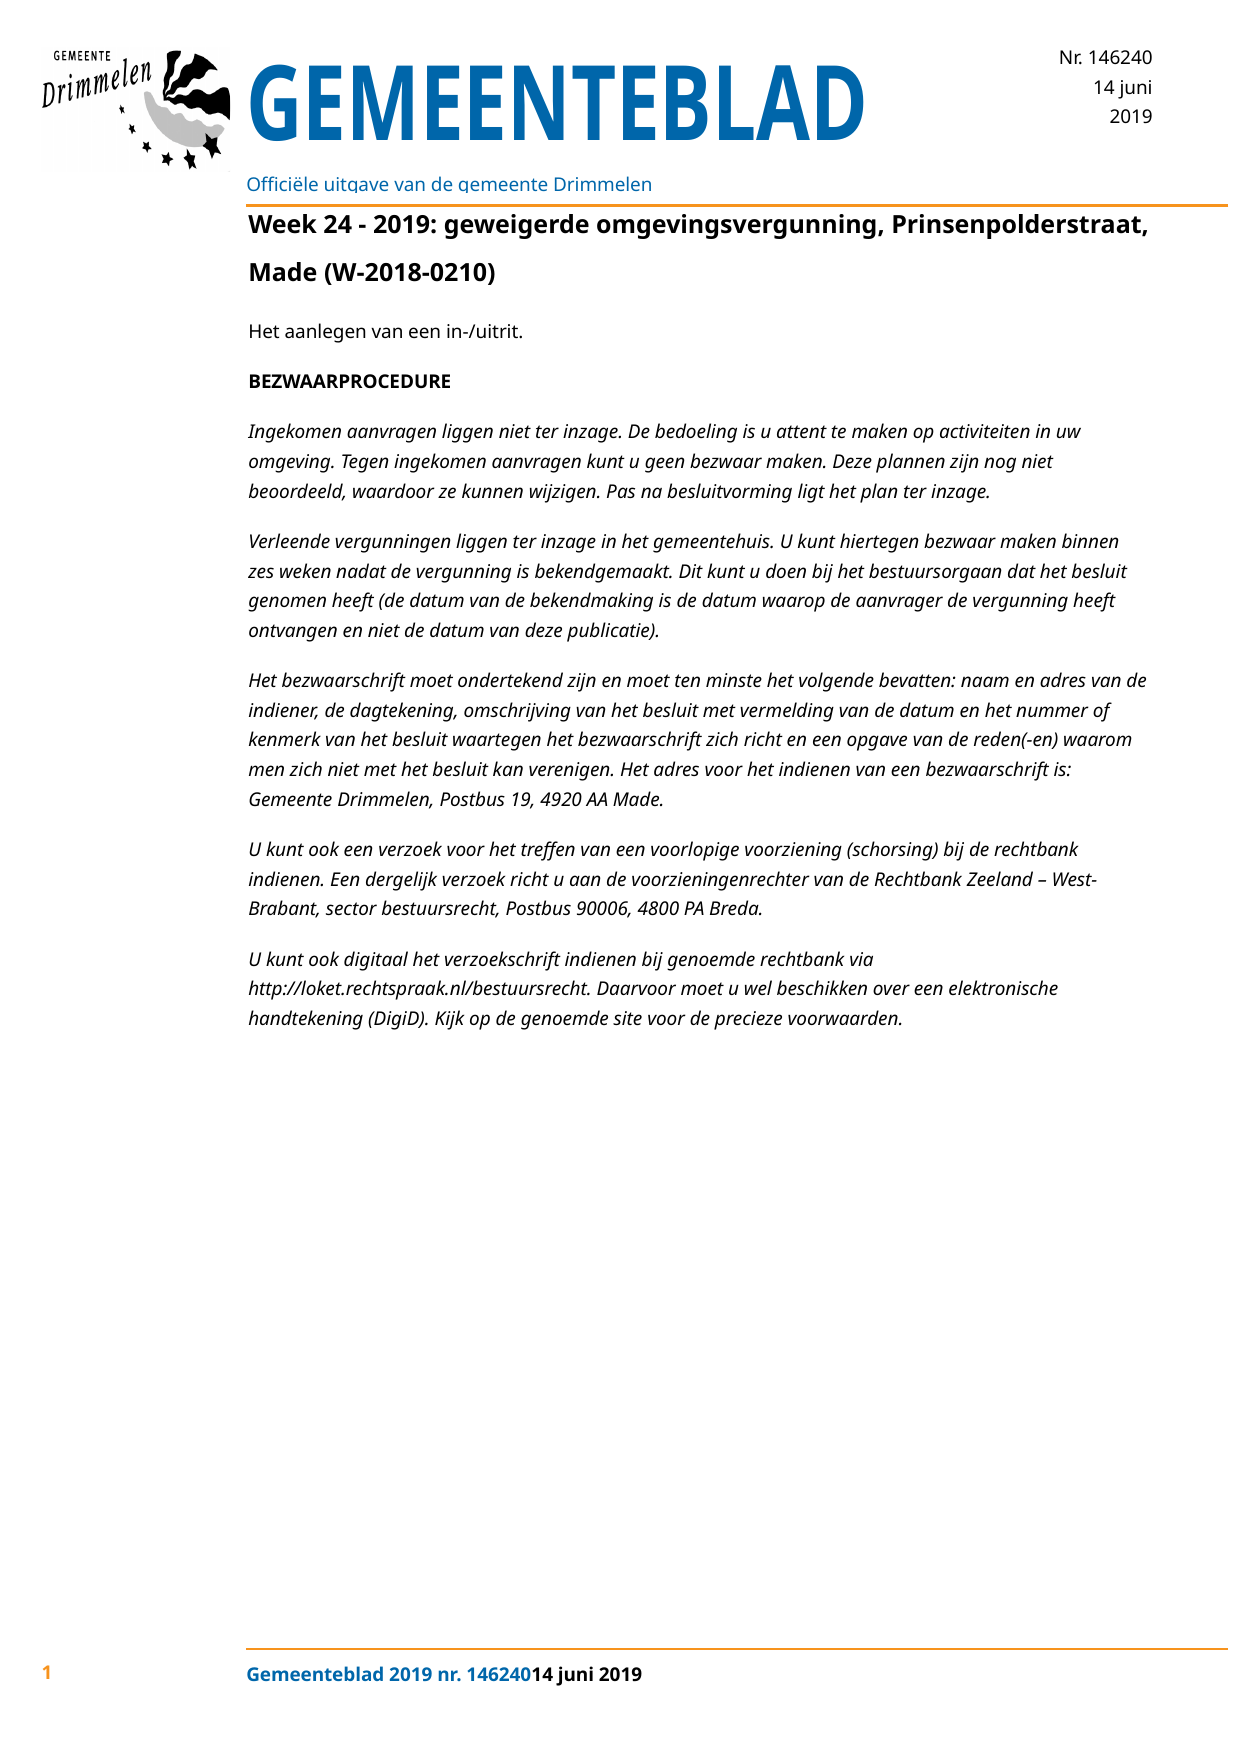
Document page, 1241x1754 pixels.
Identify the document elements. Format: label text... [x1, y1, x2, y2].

text BEZWAARPROCEDURE [248, 368, 1152, 394]
text U kunt ook een verzoek voor het treffen van een voorlopige voorziening (schorsing) bij de rechtbank indienen. Een dergelijk verzoek richt u aan de voorzieningenrechter van de Rechtbank Zeeland – West-Brabant, sector bestuursrecht, Postbus 90006, 4800 PA Breda. [248, 836, 1152, 921]
picture [41, 47, 231, 172]
text Verleende vergunningen liggen ter inzage in het gemeentehuis. U kunt hiertegen bezwaar maken binnen zes weken nadat de vergunning is bekendgemaakt. Dit kunt u doen bij het bestuursorgaan dat het besluit genomen heeft (de datum van de bekendmaking is de datum waarop de aanvrager de vergunning heeft ontvangen en niet de datum van deze publicatie). [248, 528, 1152, 643]
text Ingekomen aanvragen liggen niet ter inzage. De bedoeling is u attent te maken op activiteiten in uw omgeving. Tegen ingekomen aanvragen kunt u geen bezwaar maken. Deze plannen zijn nog niet beoordeeld, waardoor ze kunnen wijzigen. Pas na besluitvorming ligt het plan ter inzage. [248, 419, 1152, 504]
text Het bezwaarschrift moet ondertekend zijn en moet ten minste het volgende bevatten: naam en adres van de indiener, de dagtekening, omschrijving van het besluit met vermelding van de datum en het nummer of kenmerk van het besluit waartegen het bezwaarschrift zich richt en een opgave van de reden(-en) waarom men zich niet met het besluit kan verenigen. Het adres voor het indienen van een bezwaarschrift is: Gemeente Drimmelen, Postbus 19, 4920 AA Made. [248, 667, 1152, 812]
text Week 24 - 2019: geweigerde omgevingsvergunning, Prinsenpolderstraat, Made (W-2018-0210) [248, 207, 1152, 288]
text U kunt ook digitaal het verzoekschrift indienen bij genoemde rechtbank via http://loket.rechtspraak.nl/bestuursrecht. Daarvoor moet u wel beschikken over een elektronische handtekening (DigiD). Kijk op de genoemde site voor de precieze voorwaarden. [248, 946, 1152, 1031]
text Het aanlegen van een in-/uitrit. [248, 318, 1152, 344]
